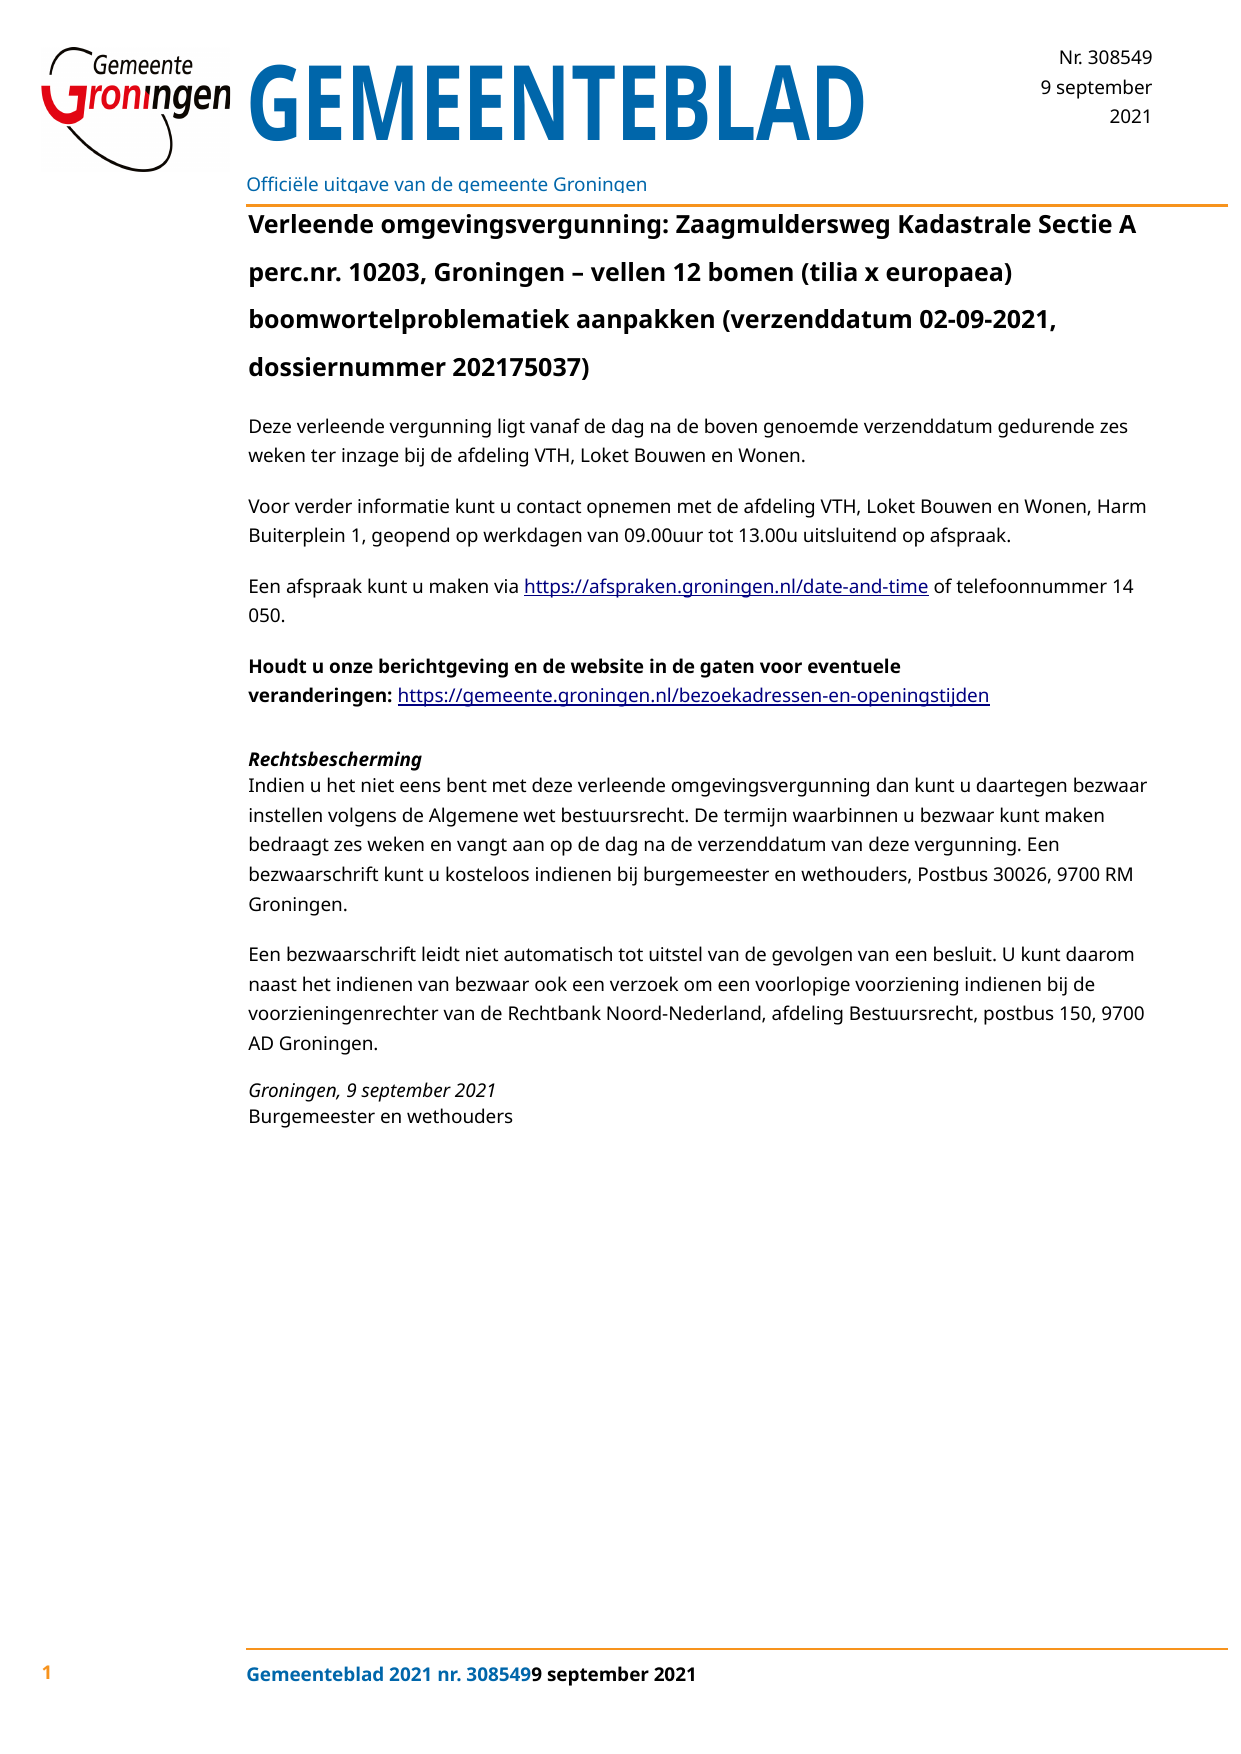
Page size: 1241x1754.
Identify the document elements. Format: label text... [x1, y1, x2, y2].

text Verleende omgevingsvergunning: Zaagmuldersweg Kadastrale Sectie A perc.nr. 10203, Groningen – vellen 12 bomen (tilia x europaea) boomwortelproblematiek aanpakken (verzenddatum 02-09-2021, dossiernummer 202175037) [248, 207, 1152, 384]
text Deze verleende vergunning ligt vanaf de dag na de boven genoemde verzenddatum gedurende zes weken ter inzage bij de afdeling VTH, Loket Bouwen en Wonen. [248, 413, 1152, 468]
text Indien u het niet eens bent met deze verleende omgevingsvergunning dan kunt u daartegen bezwaar instellen volgens de Algemene wet bestuursrecht. De termijn waarbinnen u bezwaar kunt maken bedraagt zes weken en vangt aan op de dag na de verzenddatum van deze vergunning. Een bezwaarschrift kunt u kosteloos indienen bij burgemeester en wethouders, Postbus 30026, 9700 RM Groningen. [248, 772, 1152, 916]
text Een afspraak kunt u maken via https://afspraken.groningen.nl/date-and-time of telefoonnummer 14 050. [248, 573, 1152, 628]
text Een bezwaarschrift leidt niet automatisch tot uitstel van de gevolgen van een besluit. U kunt daarom naast het indienen van bezwaar ook een verzoek om een voorlopige voorziening indienen bij de voorzieningenrechter van de Rechtbank Noord-Nederland, afdeling Bestuursrecht, postbus 150, 9700 AD Groningen. [248, 941, 1152, 1056]
text Rechtsbescherming [248, 747, 1152, 772]
text Burgemeester en wethouders [248, 1103, 1152, 1129]
picture [41, 47, 231, 172]
text Voor verder informatie kunt u contact opnemen met de afdeling VTH, Loket Bouwen en Wonen, Harm Buiterplein 1, geopend op werkdagen van 09.00uur tot 13.00u uitsluitend op afspraak. [248, 493, 1152, 548]
text Groningen, 9 september 2021 [248, 1078, 1152, 1103]
text Houdt u onze berichtgeving en de website in de gaten voor eventuele veranderingen: https://gemeente.groningen.nl/bezoekadressen-en-openingstijden [248, 653, 1152, 708]
